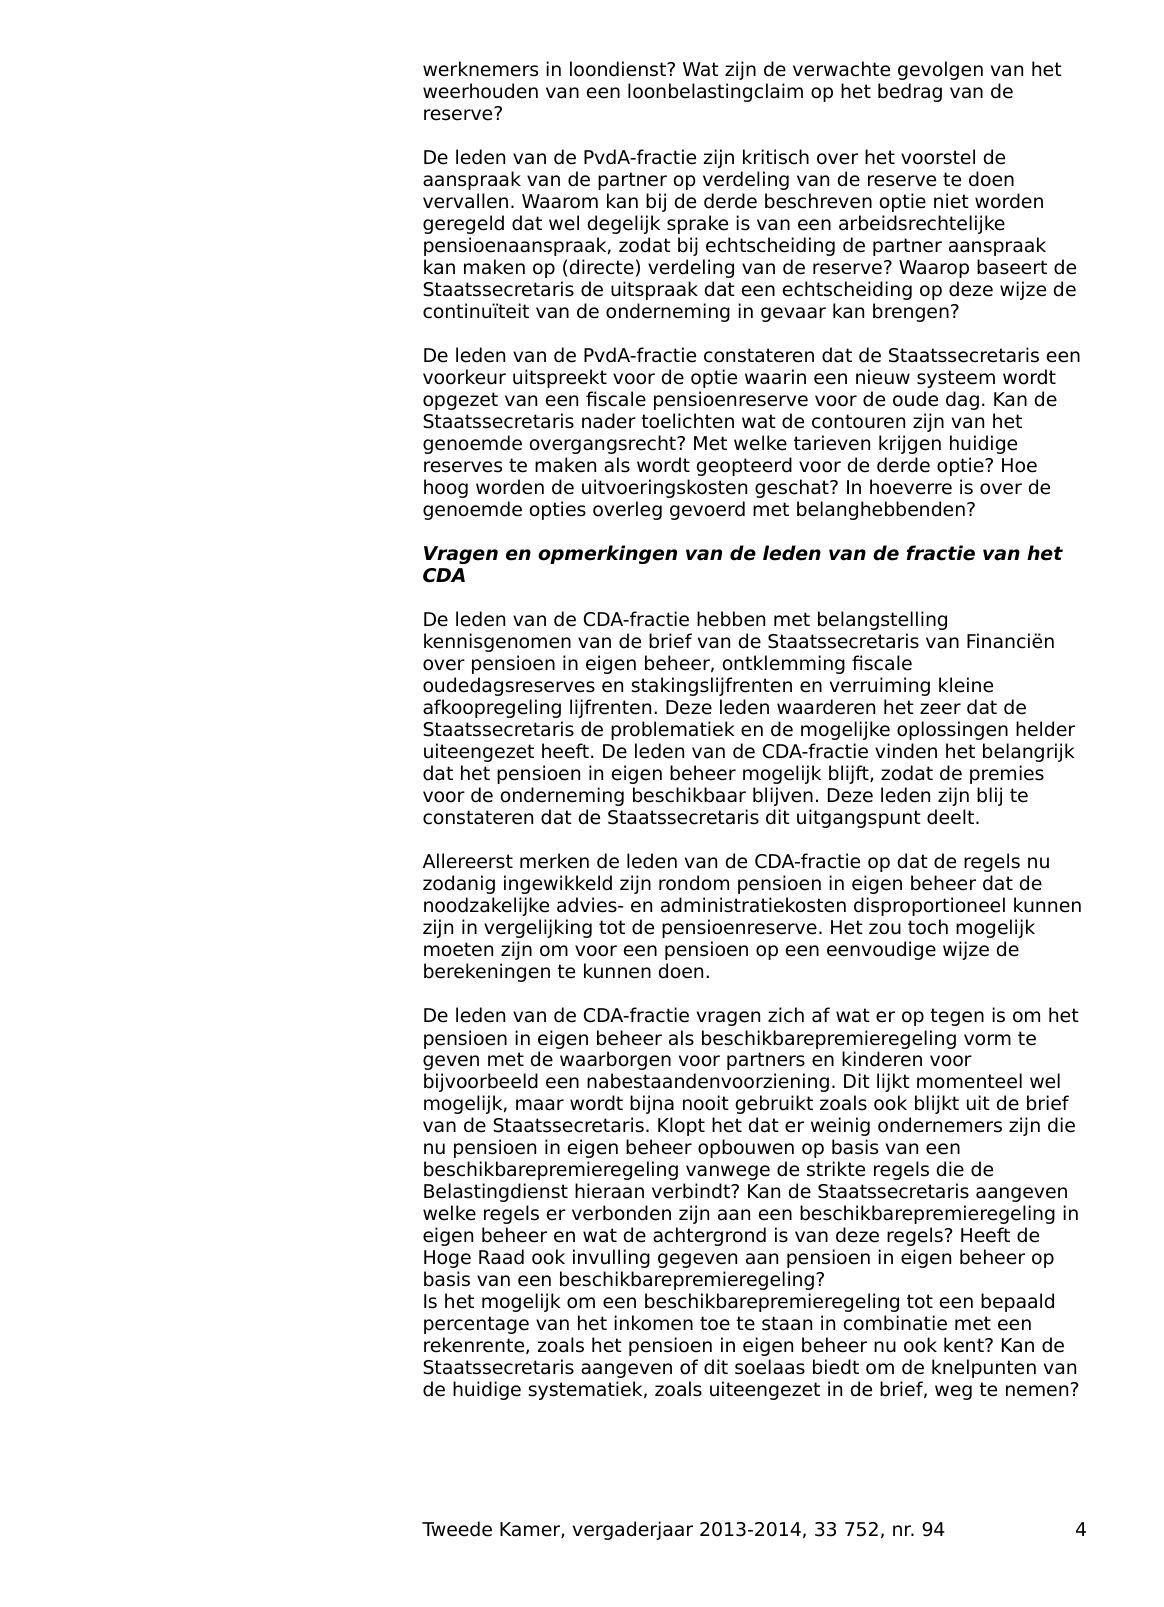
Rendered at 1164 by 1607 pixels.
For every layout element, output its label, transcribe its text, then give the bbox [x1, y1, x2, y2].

text De leden van de PvdA-fractie constateren dat de Staatssecretaris een voorkeur uitspreekt voor de optie waarin een nieuw systeem wordt opgezet van een fiscale pensioenreserve voor de oude dag. Kan de Staatssecretaris nader toelichten wat de contouren zijn van het genoemde overgangsrecht? Met welke tarieven krijgen huidige reserves te maken als wordt geopteerd voor de derde optie? Hoe hoog worden de uitvoeringskosten geschat? In hoeverre is over de genoemde opties overleg gevoerd met belanghebbenden? [422, 345, 1087, 521]
subtitle Vragen en opmerkingen van de leden van de fractie van het CDA [422, 543, 1087, 587]
text De leden van de PvdA-fractie zijn kritisch over het voorstel de aanspraak van de partner op verdeling van de reserve te doen vervallen. Waarom kan bij de derde beschreven optie niet worden geregeld dat wel degelijk sprake is van een arbeidsrechtelijke pensioenaanspraak, zodat bij echtscheiding de partner aanspraak kan maken op (directe) verdeling van de reserve? Waarop baseert de Staatssecretaris de uitspraak dat een echtscheiding op deze wijze de continuïteit van de onderneming in gevaar kan brengen? [422, 147, 1087, 323]
text Is het mogelijk om een beschikbarepremieregeling tot een bepaald percentage van het inkomen toe te staan in combinatie met een rekenrente, zoals het pensioen in eigen beheer nu ook kent? Kan de Staatssecretaris aangeven of dit soelaas biedt om de knelpunten van de huidige systematiek, zoals uiteengezet in de brief, weg te nemen? [422, 1291, 1087, 1401]
text Allereerst merken de leden van de CDA-fractie op dat de regels nu zodanig ingewikkeld zijn rondom pensioen in eigen beheer dat de noodzakelijke advies- en administratiekosten disproportioneel kunnen zijn in vergelijking tot de pensioenreserve. Het zou toch mogelijk moeten zijn om voor een pensioen op een eenvoudige wijze de berekeningen te kunnen doen. [422, 851, 1087, 983]
text De leden van de CDA-fractie hebben met belangstelling kennisgenomen van de brief van de Staatssecretaris van Financiën over pensioen in eigen beheer, ontklemming fiscale oudedagsreserves en stakingslijfrenten en verruiming kleine afkoopregeling lijfrenten. Deze leden waarderen het zeer dat de Staatssecretaris de problematiek en de mogelijke oplossingen helder uiteengezet heeft. De leden van de CDA-fractie vinden het belangrijk dat het pensioen in eigen beheer mogelijk blijft, zodat de premies voor de onderneming beschikbaar blijven. Deze leden zijn blij te constateren dat de Staatssecretaris dit uitgangspunt deelt. [422, 609, 1087, 829]
text De leden van de CDA-fractie vragen zich af wat er op tegen is om het pensioen in eigen beheer als beschikbarepremieregeling vorm te geven met de waarborgen voor partners en kinderen voor bijvoorbeeld een nabestaandenvoorziening. Dit lijkt momenteel wel mogelijk, maar wordt bijna nooit gebruikt zoals ook blijkt uit de brief van de Staatssecretaris. Klopt het dat er weinig ondernemers zijn die nu pensioen in eigen beheer opbouwen op basis van een beschikbarepremieregeling vanwege de strikte regels die de Belastingdienst hieraan verbindt? Kan de Staatssecretaris aangeven welke regels er verbonden zijn aan een beschikbarepremieregeling in eigen beheer en wat de achtergrond is van deze regels? Heeft de Hoge Raad ook invulling gegeven aan pensioen in eigen beheer op basis van een beschikbarepremieregeling? [422, 1005, 1087, 1291]
text werknemers in loondienst? Wat zijn de verwachte gevolgen van het weerhouden van een loonbelastingclaim op het bedrag van de reserve? [422, 59, 1087, 125]
